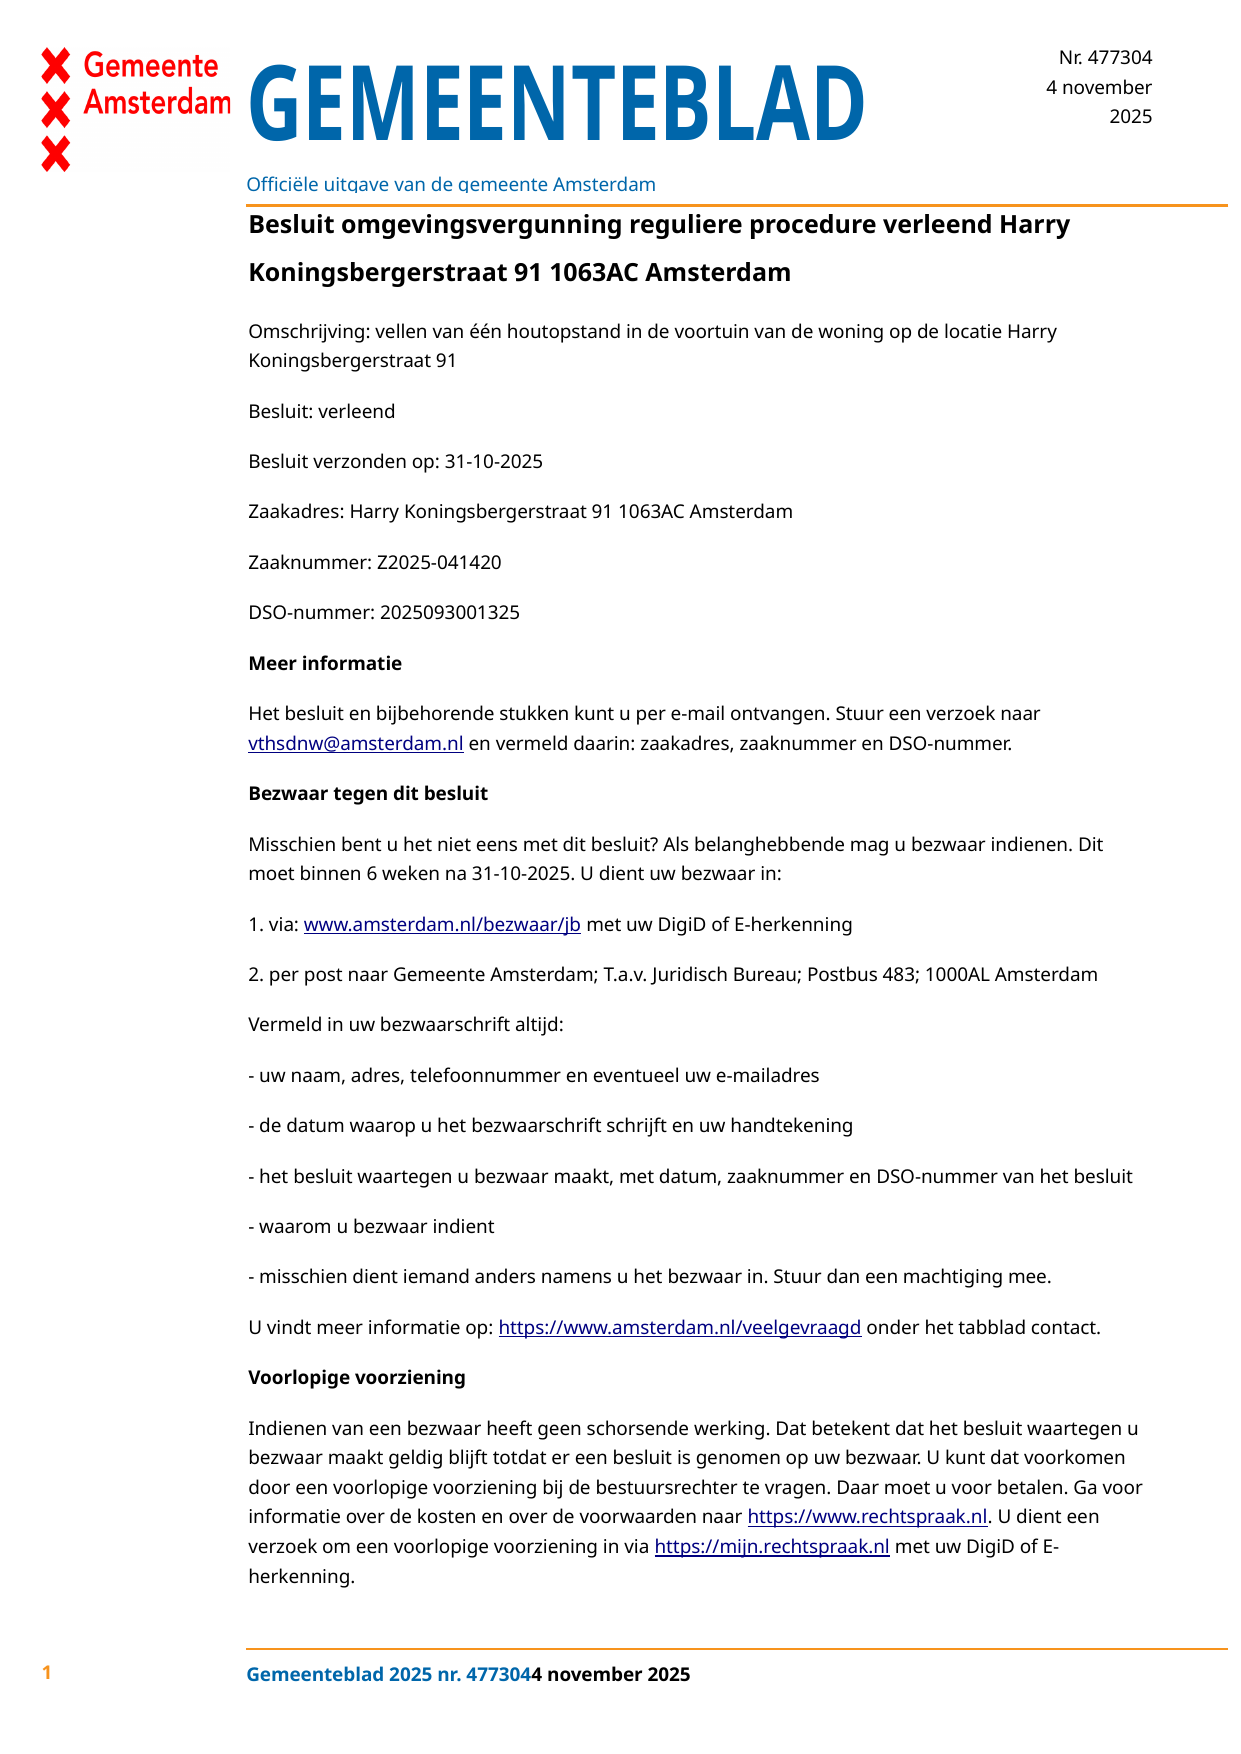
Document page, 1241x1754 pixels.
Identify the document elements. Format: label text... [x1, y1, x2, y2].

text Besluit omgevingsvergunning reguliere procedure verleend Harry Koningsbergerstraat 91 1063AC Amsterdam [248, 207, 1152, 288]
text Meer informatie [248, 650, 1152, 676]
text Voorlopige voorziening [248, 1364, 1152, 1390]
text Besluit verzonden op: 31-10-2025 [248, 448, 1152, 474]
text Zaaknummer: Z2025-041420 [248, 549, 1152, 575]
text DSO-nummer: 2025093001325 [248, 599, 1152, 625]
text Zaakadres: Harry Koningsbergerstraat 91 1063AC Amsterdam [248, 499, 1152, 524]
text Indienen van een bezwaar heeft geen schorsende werking. Dat betekent dat het besluit waartegen u bezwaar maakt geldig blijft totdat er een besluit is genomen op uw bezwaar. U kunt dat voorkomen door een voorlopige voorziening bij de bestuursrechter te vragen. Daar moet u voor betalen. Ga voor informatie over de kosten en over de voorwaarden naar https://www.rechtspraak.nl. U dient een verzoek om een voorlopige voorziening in via https://mijn.rechtspraak.nl met uw DigiD of E-herkenning. [248, 1415, 1152, 1589]
text - waarom u bezwaar indient [248, 1213, 1152, 1239]
text U vindt meer informatie op: https://www.amsterdam.nl/veelgevraagd onder het tabblad contact. [248, 1314, 1152, 1340]
text Bezwaar tegen dit besluit [248, 780, 1152, 806]
text - de datum waarop u het bezwaarschrift schrijft en uw handtekening [248, 1112, 1152, 1138]
text Vermeld in uw bezwaarschrift altijd: [248, 1012, 1152, 1037]
text Omschrijving: vellen van één houtopstand in de voortuin van de woning op de locatie Harry Koningsbergerstraat 91 [248, 318, 1152, 373]
picture [41, 47, 231, 172]
text 2. per post naar Gemeente Amsterdam; T.a.v. Juridisch Bureau; Postbus 483; 1000AL Amsterdam [248, 961, 1152, 987]
text 1. via: www.amsterdam.nl/bezwaar/jb met uw DigiD of E-herkenning [248, 911, 1152, 937]
text - misschien dient iemand anders namens u het bezwaar in. Stuur dan een machtiging mee. [248, 1264, 1152, 1289]
text - uw naam, adres, telefoonnummer en eventueel uw e-mailadres [248, 1062, 1152, 1088]
text Het besluit en bijbehorende stukken kunt u per e-mail ontvangen. Stuur een verzoek naar vthsdnw@amsterdam.nl en vermeld daarin: zaakadres, zaaknummer en DSO-nummer. [248, 700, 1152, 756]
text Besluit: verleend [248, 398, 1152, 424]
text Misschien bent u het niet eens met dit besluit? Als belanghebbende mag u bezwaar indienen. Dit moet binnen 6 weken na 31-10-2025. U dient uw bezwaar in: [248, 831, 1152, 886]
text - het besluit waartegen u bezwaar maakt, met datum, zaaknummer en DSO-nummer van het besluit [248, 1163, 1152, 1189]
